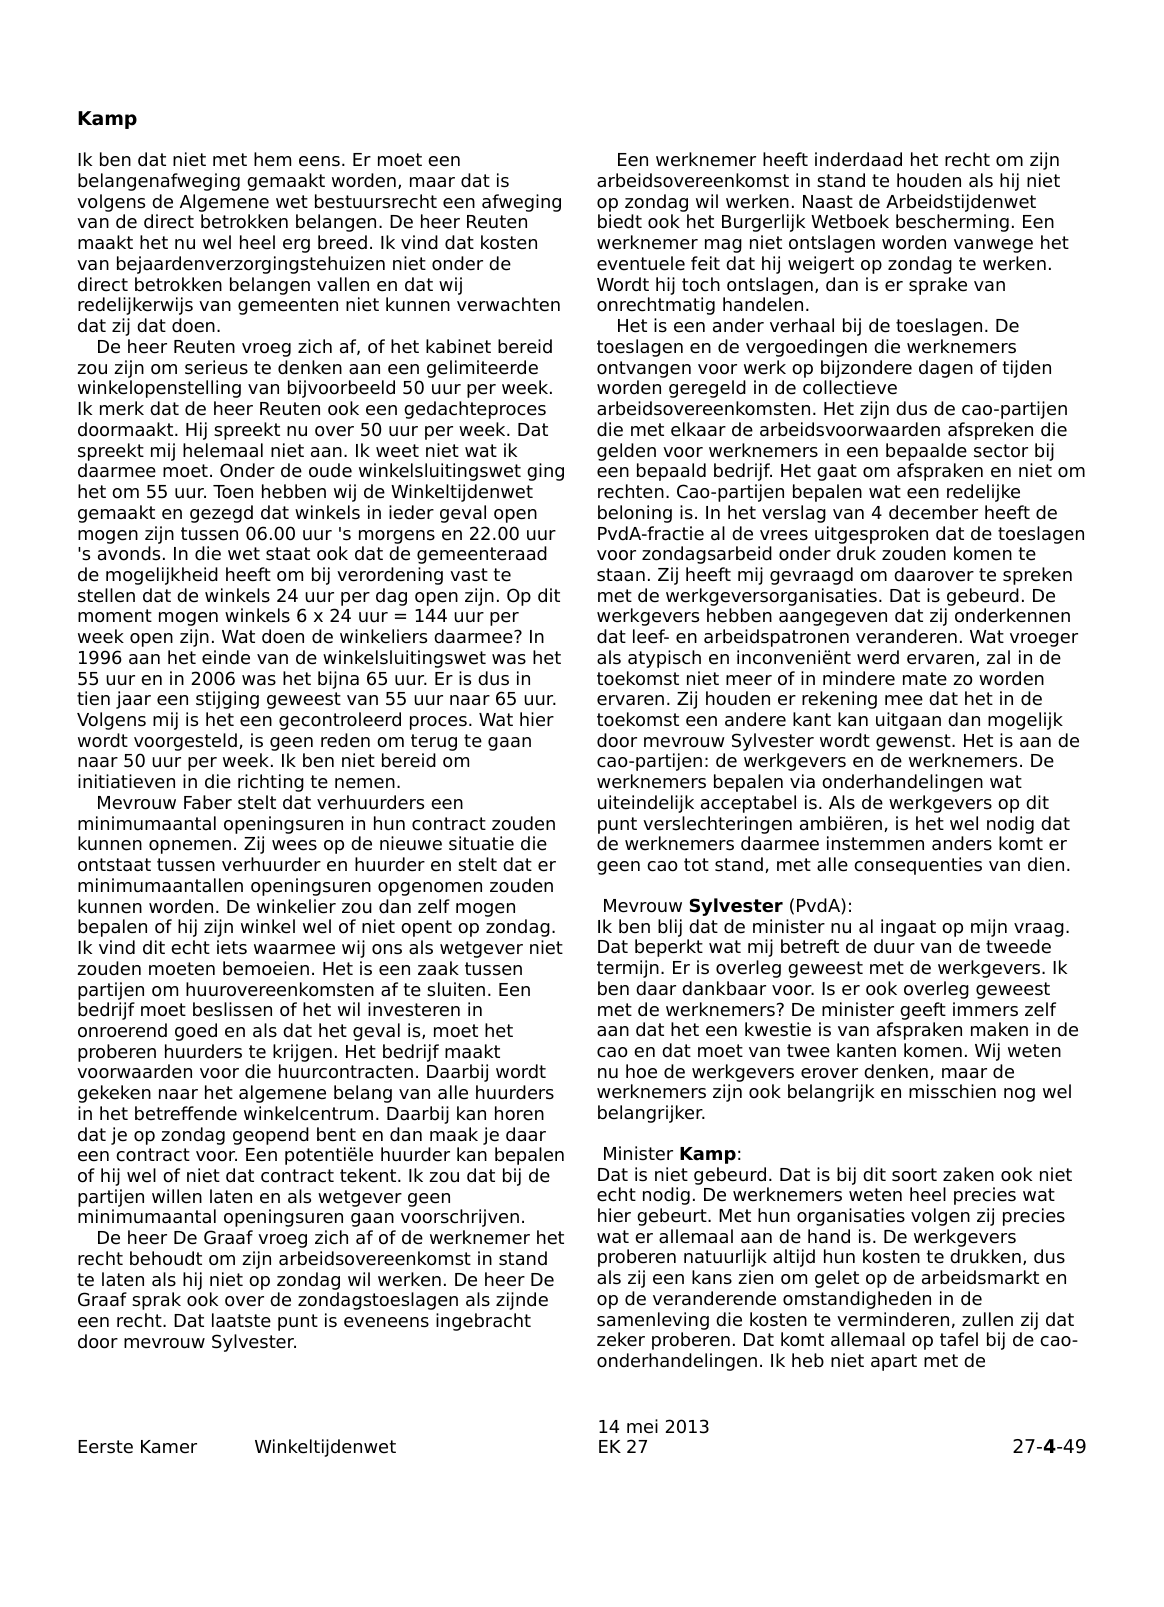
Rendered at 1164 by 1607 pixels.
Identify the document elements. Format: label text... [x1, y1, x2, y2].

text Ik ben dat niet met hem eens. Er moet een belangenafweging gemaakt worden, maar dat is volgens de Algemene wet bestuursrecht een afweging van de direct betrokken belangen. De heer Reuten maakt het nu wel heel erg breed. Ik vind dat kosten van bejaardenverzorgingstehuizen niet onder de direct betrokken belangen vallen en dat wij redelijkerwijs van gemeenten niet kunnen verwachten dat zij dat doen. [77, 150, 567, 337]
text Mevrouw Sylvester (PvdA): [596, 896, 1087, 916]
text Mevrouw Faber stelt dat verhuurders een minimumaantal openingsuren in hun contract zouden kunnen opnemen. Zij wees op de nieuwe situatie die ontstaat tussen verhuurder en huurder en stelt dat er minimumaantallen openingsuren opgenomen zouden kunnen worden. De winkelier zou dan zelf mogen bepalen of hij zijn winkel wel of niet opent op zondag. Ik vind dit echt iets waarmee wij ons als wetgever niet zouden moeten bemoeien. Het is een zaak tussen partijen om huurovereenkomsten af te sluiten. Een bedrijf moet beslissen of het wil investeren in onroerend goed en als dat het geval is, moet het proberen huurders te krijgen. Het bedrijf maakt voorwaarden voor die huurcontracten. Daarbij wordt gekeken naar het algemene belang van alle huurders in het betreffende winkelcentrum. Daarbij kan horen dat je op zondag geopend bent en dan maak je daar een contract voor. Een potentiële huurder kan bepalen of hij wel of niet dat contract tekent. Ik zou dat bij de partijen willen laten en als wetgever geen minimumaantal openingsuren gaan voorschrijven. [77, 793, 567, 1228]
text Minister Kamp: [596, 1144, 1087, 1164]
text Dat is niet gebeurd. Dat is bij dit soort zaken ook niet echt nodig. De werknemers weten heel precies wat hier gebeurt. Met hun organisaties volgen zij precies wat er allemaal aan de hand is. De werkgevers proberen natuurlijk altijd hun kosten te drukken, dus als zij een kans zien om gelet op de arbeidsmarkt en op de veranderende omstandigheden in de samenleving die kosten te verminderen, zullen zij dat zeker proberen. Dat komt allemaal op tafel bij de cao-onderhandelingen. Ik heb niet apart met de [596, 1164, 1087, 1372]
text Het is een ander verhaal bij de toeslagen. De toeslagen en de vergoedingen die werknemers ontvangen voor werk op bijzondere dagen of tijden worden geregeld in de collectieve arbeidsovereenkomsten. Het zijn dus de cao-partijen die met elkaar de arbeidsvoorwaarden afspreken die gelden voor werknemers in een bepaalde sector bij een bepaald bedrijf. Het gaat om afspraken en niet om rechten. Cao-partijen bepalen wat een redelijke beloning is. In het verslag van 4 december heeft de PvdA-fractie al de vrees uitgesproken dat de toeslagen voor zondagsarbeid onder druk zouden komen te staan. Zij heeft mij gevraagd om daarover te spreken met de werkgeversorganisaties. Dat is gebeurd. De werkgevers hebben aangegeven dat zij onderkennen dat leef- en arbeidspatronen veranderen. Wat vroeger als atypisch en inconveniënt werd ervaren, zal in de toekomst niet meer of in mindere mate zo worden ervaren. Zij houden er rekening mee dat het in de toekomst een andere kant kan uitgaan dan mogelijk door mevrouw Sylvester wordt gewenst. Het is aan de cao-partijen: de werkgevers en de werknemers. De werknemers bepalen via onderhandelingen wat uiteindelijk acceptabel is. Als de werkgevers op dit punt verslechteringen ambiëren, is het wel nodig dat de werknemers daarmee instemmen anders komt er geen cao tot stand, met alle consequenties van dien. [596, 316, 1087, 876]
text De heer De Graaf vroeg zich af of de werknemer het recht behoudt om zijn arbeidsovereenkomst in stand te laten als hij niet op zondag wil werken. De heer De Graaf sprak ook over de zondagstoeslagen als zijnde een recht. Dat laatste punt is eveneens ingebracht door mevrouw Sylvester. [77, 1228, 567, 1352]
text Ik ben blij dat de minister nu al ingaat op mijn vraag. Dat beperkt wat mij betreft de duur van de tweede termijn. Er is overleg geweest met de werkgevers. Ik ben daar dankbaar voor. Is er ook overleg geweest met de werknemers? De minister geeft immers zelf aan dat het een kwestie is van afspraken maken in de cao en dat moet van twee kanten komen. Wij weten nu hoe de werkgevers erover denken, maar de werknemers zijn ook belangrijk en misschien nog wel belangrijker. [596, 916, 1087, 1124]
text De heer Reuten vroeg zich af, of het kabinet bereid zou zijn om serieus te denken aan een gelimiteerde winkelopenstelling van bijvoorbeeld 50 uur per week. Ik merk dat de heer Reuten ook een gedachteproces doormaakt. Hij spreekt nu over 50 uur per week. Dat spreekt mij helemaal niet aan. Ik weet niet wat ik daarmee moet. Onder de oude winkelsluitingswet ging het om 55 uur. Toen hebben wij de Winkeltijdenwet gemaakt en gezegd dat winkels in ieder geval open mogen zijn tussen 06.00 uur 's morgens en 22.00 uur 's avonds. In die wet staat ook dat de gemeenteraad de mogelijkheid heeft om bij verordening vast te stellen dat de winkels 24 uur per dag open zijn. Op dit moment mogen winkels 6 x 24 uur = 144 uur per week open zijn. Wat doen de winkeliers daarmee? In 1996 aan het einde van de winkelsluitingswet was het 55 uur en in 2006 was het bijna 65 uur. Er is dus in tien jaar een stijging geweest van 55 uur naar 65 uur. Volgens mij is het een gecontroleerd proces. Wat hier wordt voorgesteld, is geen reden om terug te gaan naar 50 uur per week. Ik ben niet bereid om initiatieven in die richting te nemen. [77, 337, 567, 793]
text Een werknemer heeft inderdaad het recht om zijn arbeidsovereenkomst in stand te houden als hij niet op zondag wil werken. Naast de Arbeidstijdenwet biedt ook het Burgerlijk Wetboek bescherming. Een werknemer mag niet ontslagen worden vanwege het eventuele feit dat hij weigert op zondag te werken. Wordt hij toch ontslagen, dan is er sprake van onrechtmatig handelen. [596, 150, 1087, 316]
